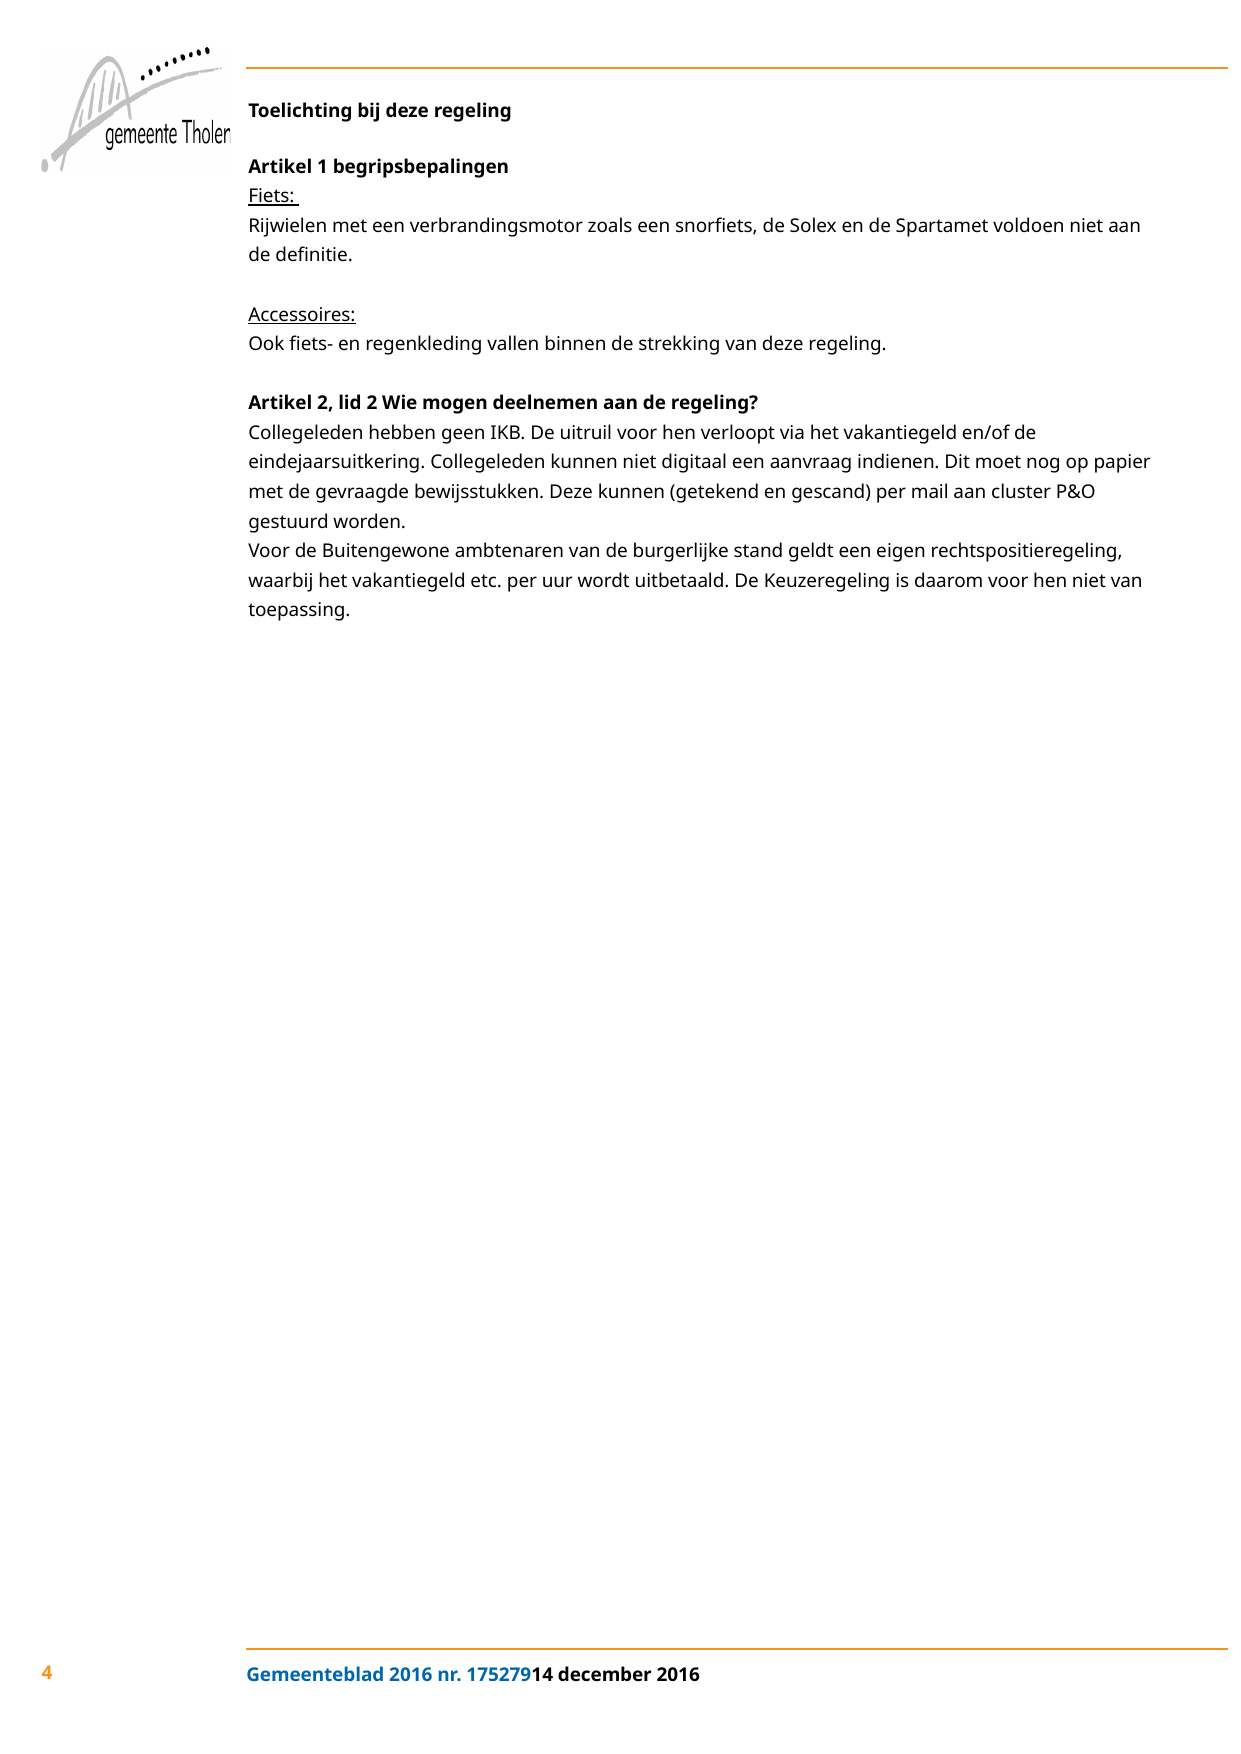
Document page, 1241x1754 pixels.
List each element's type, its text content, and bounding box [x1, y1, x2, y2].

text Rijwielen met een verbrandingsmotor zoals een snorfiets, de Solex en de Spartamet voldoen niet aan de definitie. [248, 212, 1152, 267]
text Voor de Buitengewone ambtenaren van de burgerlijke stand geldt een eigen rechtspositieregeling, waarbij het vakantiegeld etc. per uur wordt uitbetaald. De Keuzeregeling is daarom voor hen niet van toepassing. [248, 537, 1152, 622]
text Fiets: [248, 182, 1152, 208]
text Accessoires: [248, 301, 1152, 327]
text Collegeleden hebben geen IKB. De uitruil voor hen verloopt via het vakantiegeld en/of de eindejaarsuitkering. Collegeleden kunnen niet digitaal een aanvraag indienen. Dit moet nog op papier met de gevraagde bewijsstukken. Deze kunnen (getekend en gescand) per mail aan cluster P&O gestuurd worden. [248, 419, 1152, 534]
picture [41, 47, 231, 172]
text Ook fiets- en regenkleding vallen binnen de strekking van deze regeling. [248, 330, 1152, 356]
text Toelichting bij deze regeling [248, 95, 1152, 123]
text Artikel 1 begripsbepalingen [248, 153, 1152, 179]
text Artikel 2, lid 2 Wie mogen deelnemen aan de regeling? [248, 389, 1152, 415]
